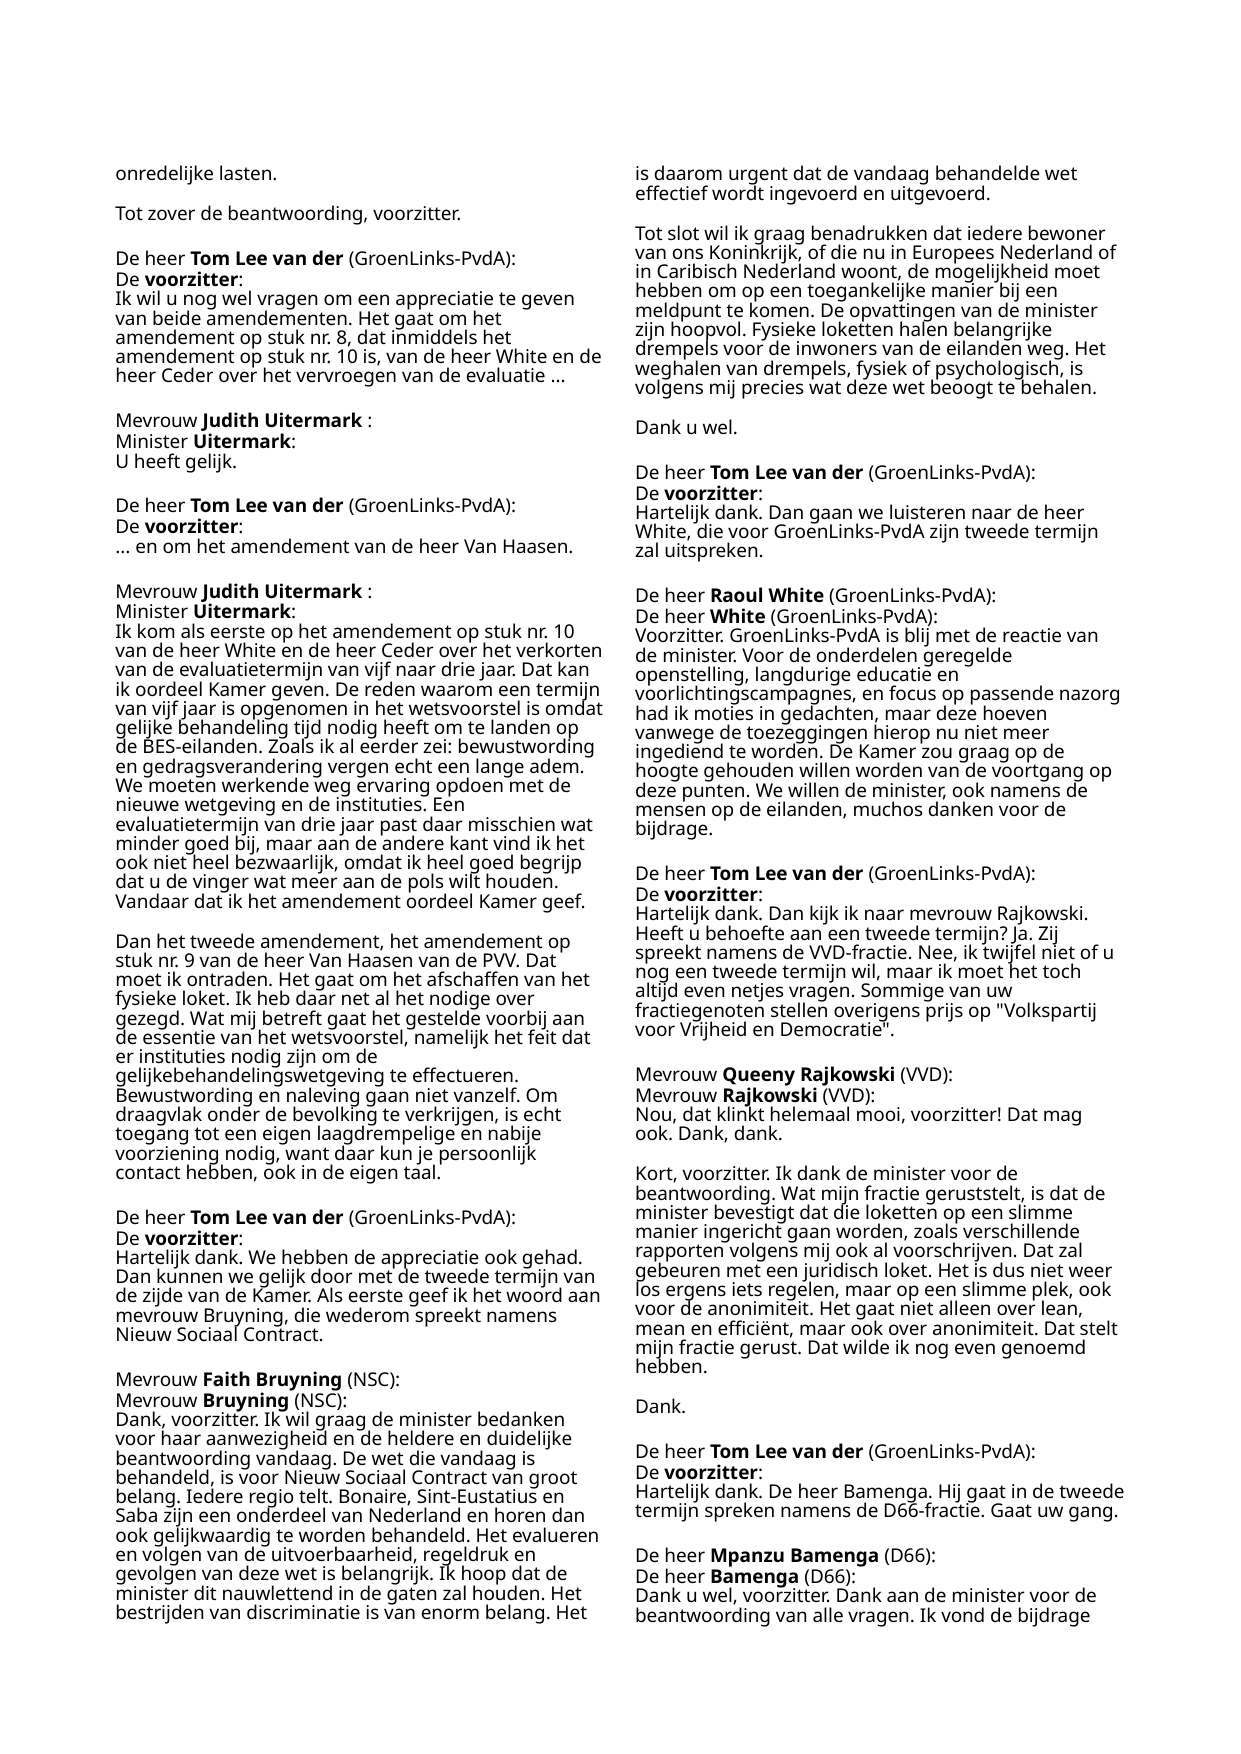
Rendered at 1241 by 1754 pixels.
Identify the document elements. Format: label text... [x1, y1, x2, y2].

text Dank u wel, voorzitter. Dank aan de minister voor de beantwoording van alle vragen. Ik vond de bijdrage [635, 1587, 1125, 1626]
text Dan het tweede amendement, het amendement op stuk nr. 9 van de heer Van Haasen van de PVV. Dat moet ik ontraden. Het gaat om het afschaffen van het fysieke loket. Ik heb daar net al het nodige over gezegd. Wat mij betreft gaat het gestelde voorbij aan de essentie van het wetsvoorstel, namelijk het feit dat er instituties nodig zijn om de gelijkebehandelingswetgeving te effectueren. Bewustwording en naleving gaan niet vanzelf. Om draagvlak onder de bevolking te verkrijgen, is echt toegang tot een eigen laagdrempelige en nabije voorziening nodig, want daar kun je persoonlijk contact hebben, ook in de eigen taal. [115, 933, 605, 1183]
text Mevrouw Queeny Rajkowski (VVD): [635, 1061, 1125, 1087]
text De heer Tom Lee van der (GroenLinks-PvdA): [635, 860, 1125, 886]
text De voorzitter: [115, 518, 605, 538]
text Mevrouw Bruyning (NSC): [115, 1392, 605, 1411]
text Mevrouw Judith Uitermark : [115, 578, 605, 603]
text Ik kom als eerste op het amendement op stuk nr. 10 van de heer White en de heer Ceder over het verkorten van de evaluatietermijn van vijf naar drie jaar. Dat kan ik oordeel Kamer geven. De reden waarom een termijn van vijf jaar is opgenomen in het wetsvoorstel is omdat gelijke behandeling tijd nodig heeft om te landen op de BES-eilanden. Zoals ik al eerder zei: bewustwording en gedragsverandering vergen echt een lange adem. We moeten werkende weg ervaring opdoen met de nieuwe wetgeving en de instituties. Een evaluatietermijn van drie jaar past daar misschien wat minder goed bij, maar aan de andere kant vind ik het ook niet heel bezwaarlijk, omdat ik heel goed begrijp dat u de vinger wat meer aan de pols wilt houden. Vandaar dat ik het amendement oordeel Kamer geef. [115, 623, 605, 912]
text Hartelijk dank. Dan kijk ik naar mevrouw Rajkowski. Heeft u behoefte aan een tweede termijn? Ja. Zij spreekt namens de VVD-fractie. Nee, ik twijfel niet of u nog een tweede termijn wil, maar ik moet het toch altijd even netjes vragen. Sommige van uw fractiegenoten stellen overigens prijs op "Volkspartij voor Vrijheid en Democratie". [635, 905, 1125, 1040]
text De voorzitter: [115, 1230, 605, 1249]
text De voorzitter: [635, 484, 1125, 504]
text Dank u wel. [635, 419, 1125, 438]
text De voorzitter: [635, 886, 1125, 905]
text Dank. [635, 1398, 1125, 1417]
text De heer Tom Lee van der (GroenLinks-PvdA): [115, 1204, 605, 1230]
text Hartelijk dank. Dan gaan we luisteren naar de heer White, die voor GroenLinks-PvdA zijn tweede termijn zal uitspreken. [635, 504, 1125, 562]
text Ik wil u nog wel vragen om een appreciatie te geven van beide amendementen. Het gaat om het amendement op stuk nr. 8, dat inmiddels het amendement op stuk nr. 10 is, van de heer White en de heer Ceder over het vervroegen van de evaluatie ... [115, 290, 605, 387]
text Tot zover de beantwoording, voorzitter. [115, 205, 605, 224]
text onredelijke lasten. [115, 165, 605, 184]
text Mevrouw Faith Bruyning (NSC): [115, 1366, 605, 1392]
text Minister Uitermark: [115, 433, 605, 453]
text Nou, dat klinkt helemaal mooi, voorzitter! Dat mag ook. Dank, dank. [635, 1106, 1125, 1144]
text Dank, voorzitter. Ik wil graag de minister bedanken voor haar aanwezigheid en de heldere en duidelijke beantwoording vandaag. De wet die vandaag is behandeld, is voor Nieuw Sociaal Contract van groot belang. Iedere regio telt. Bonaire, Sint-Eustatius en Saba zijn een onderdeel van Nederland en horen dan ook gelijkwaardig te worden behandeld. Het evalueren en volgen van de uitvoerbaarheid, regeldruk en gevolgen van deze wet is belangrijk. Ik hoop dat de minister dit nauwlettend in de gaten zal houden. Het bestrijden van discriminatie is van enorm belang. Het [115, 1411, 605, 1623]
text Mevrouw Rajkowski (VVD): [635, 1087, 1125, 1106]
text De heer Tom Lee van der (GroenLinks-PvdA): [115, 245, 605, 271]
text Minister Uitermark: [115, 603, 605, 623]
text De voorzitter: [635, 1464, 1125, 1483]
text De heer Mpanzu Bamenga (D66): [635, 1542, 1125, 1568]
text is daarom urgent dat de vandaag behandelde wet effectief wordt ingevoerd en uitgevoerd. [635, 165, 1125, 204]
text De heer Raoul White (GroenLinks-PvdA): [635, 582, 1125, 608]
text Voorzitter. GroenLinks-PvdA is blij met de reactie van de minister. Voor de onderdelen geregelde openstelling, langdurige educatie en voorlichtingscampagnes, en focus op passende nazorg had ik moties in gedachten, maar deze hoeven vanwege de toezeggingen hierop nu niet meer ingediend te worden. De Kamer zou graag op de hoogte gehouden willen worden van de voortgang op deze punten. We willen de minister, ook namens de mensen op de eilanden, muchos danken voor de bijdrage. [635, 627, 1125, 839]
text Mevrouw Judith Uitermark : [115, 408, 605, 433]
text De heer Tom Lee van der (GroenLinks-PvdA): [635, 459, 1125, 484]
text ... en om het amendement van de heer Van Haasen. [115, 538, 605, 557]
text De heer Tom Lee van der (GroenLinks-PvdA): [635, 1438, 1125, 1464]
text De voorzitter: [115, 271, 605, 290]
text Hartelijk dank. We hebben de appreciatie ook gehad. Dan kunnen we gelijk door met de tweede termijn van de zijde van de Kamer. Als eerste geef ik het woord aan mevrouw Bruyning, die wederom spreekt namens Nieuw Sociaal Contract. [115, 1249, 605, 1345]
text Kort, voorzitter. Ik dank de minister voor de beantwoording. Wat mijn fractie geruststelt, is dat de minister bevestigt dat die loketten op een slimme manier ingericht gaan worden, zoals verschillende rapporten volgens mij ook al voorschrijven. Dat zal gebeuren met een juridisch loket. Het is dus niet weer los ergens iets regelen, maar op een slimme plek, ook voor de anonimiteit. Het gaat niet alleen over lean, mean en efficiënt, maar ook over anonimiteit. Dat stelt mijn fractie gerust. Dat wilde ik nog even genoemd hebben. [635, 1165, 1125, 1377]
text Tot slot wil ik graag benadrukken dat iedere bewoner van ons Koninkrijk, of die nu in Europees Nederland of in Caribisch Nederland woont, de mogelijkheid moet hebben om op een toegankelijke manier bij een meldpunt te komen. De opvattingen van de minister zijn hoopvol. Fysieke loketten halen belangrijke drempels voor de inwoners van de eilanden weg. Het weghalen van drempels, fysiek of psychologisch, is volgens mij precies wat deze wet beoogt te behalen. [635, 224, 1125, 398]
text Hartelijk dank. De heer Bamenga. Hij gaat in de tweede termijn spreken namens de D66-fractie. Gaat uw gang. [635, 1483, 1125, 1522]
text De heer Tom Lee van der (GroenLinks-PvdA): [115, 493, 605, 518]
text De heer Bamenga (D66): [635, 1568, 1125, 1587]
text De heer White (GroenLinks-PvdA): [635, 608, 1125, 627]
text U heeft gelijk. [115, 453, 605, 472]
